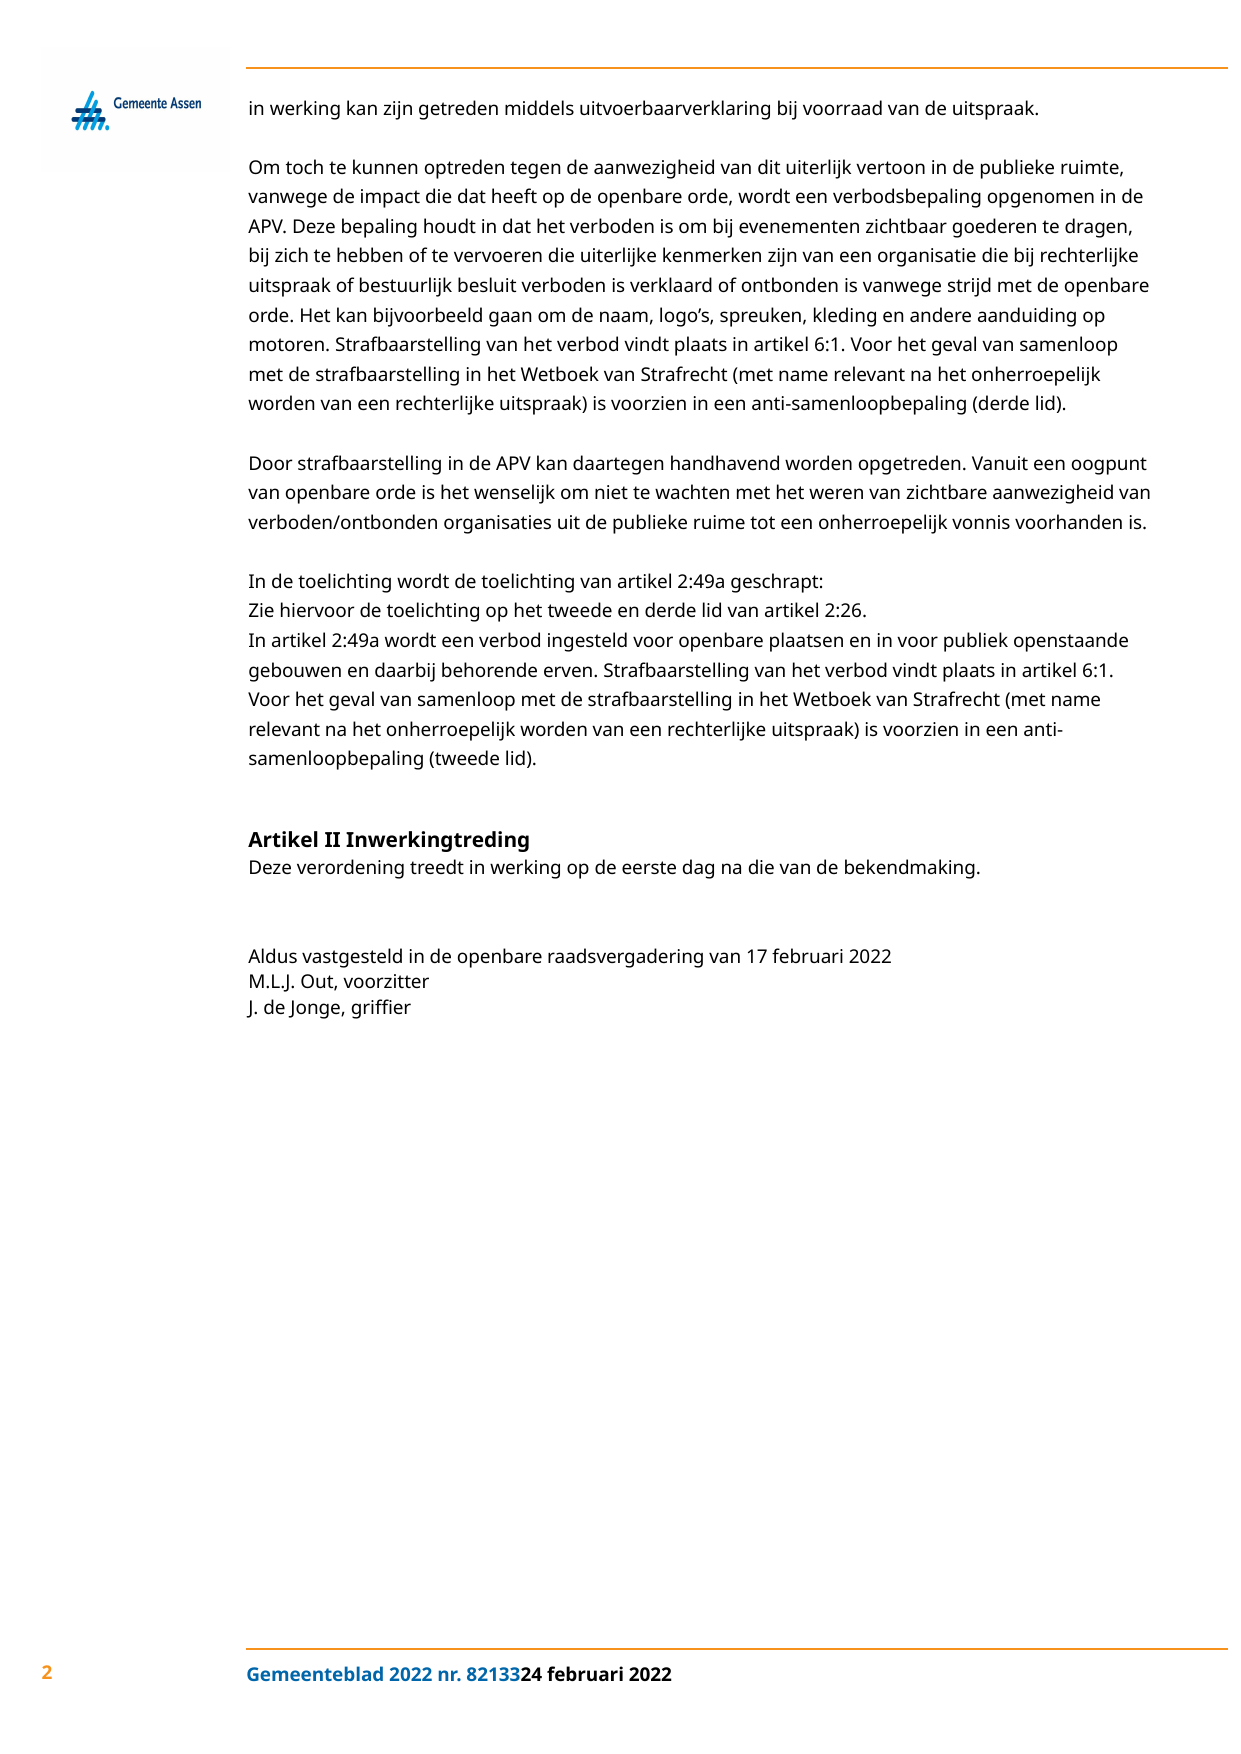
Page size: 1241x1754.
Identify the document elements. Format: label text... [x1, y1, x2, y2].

text M.L.J. Out, voorzitter [248, 968, 1152, 994]
text Aldus vastgesteld in de openbare raadsvergadering van 17 februari 2022 [248, 943, 1152, 968]
text Door strafbaarstelling in de APV kan daartegen handhavend worden opgetreden. Vanuit een oogpunt van openbare orde is het wenselijk om niet te wachten met het weren van zichtbare aanwezigheid van verboden/ontbonden organisaties uit de publieke ruime tot een onherroepelijk vonnis voorhanden is. [248, 450, 1152, 535]
text Zie hiervoor de toelichting op het tweede en derde lid van artikel 2:26. [248, 598, 1152, 623]
text In de toelichting wordt de toelichting van artikel 2:49a geschrapt: [248, 568, 1152, 594]
text Deze verordening treedt in werking op de eerste dag na die van de bekendmaking. [248, 854, 1152, 880]
picture [41, 47, 231, 172]
text In artikel 2:49a wordt een verbod ingesteld voor openbare plaatsen en in voor publiek openstaande gebouwen en daarbij behorende erven. Strafbaarstelling van het verbod vindt plaats in artikel 6:1. Voor het geval van samenloop met de strafbaarstelling in het Wetboek van Strafrecht (met name relevant na het onherroepelijk worden van een rechterlijke uitspraak) is voorzien in een anti-samenloopbepaling (tweede lid). [248, 627, 1152, 771]
text Om toch te kunnen optreden tegen de aanwezigheid van dit uiterlijk vertoon in de publieke ruimte, vanwege de impact die dat heeft op de openbare orde, wordt een verbodsbepaling opgenomen in de APV. Deze bepaling houdt in dat het verboden is om bij evenementen zichtbaar goederen te dragen, bij zich te hebben of te vervoeren die uiterlijke kenmerken zijn van een organisatie die bij rechterlijke uitspraak of bestuurlijk besluit verboden is verklaard of ontbonden is vanwege strijd met de openbare orde. Het kan bijvoorbeeld gaan om de naam, logo’s, spreuken, kleding en andere aanduiding op motoren. Strafbaarstelling van het verbod vindt plaats in artikel 6:1. Voor het geval van samenloop met de strafbaarstelling in het Wetboek van Strafrecht (met name relevant na het onherroepelijk worden van een rechterlijke uitspraak) is voorzien in een anti-samenloopbepaling (derde lid). [248, 154, 1152, 416]
text Artikel II Inwerkingtreding [248, 826, 1152, 854]
text in werking kan zijn getreden middels uitvoerbaarverklaring bij voorraad van de uitspraak. [248, 95, 1152, 121]
text J. de Jonge, griffier [248, 994, 1152, 1020]
